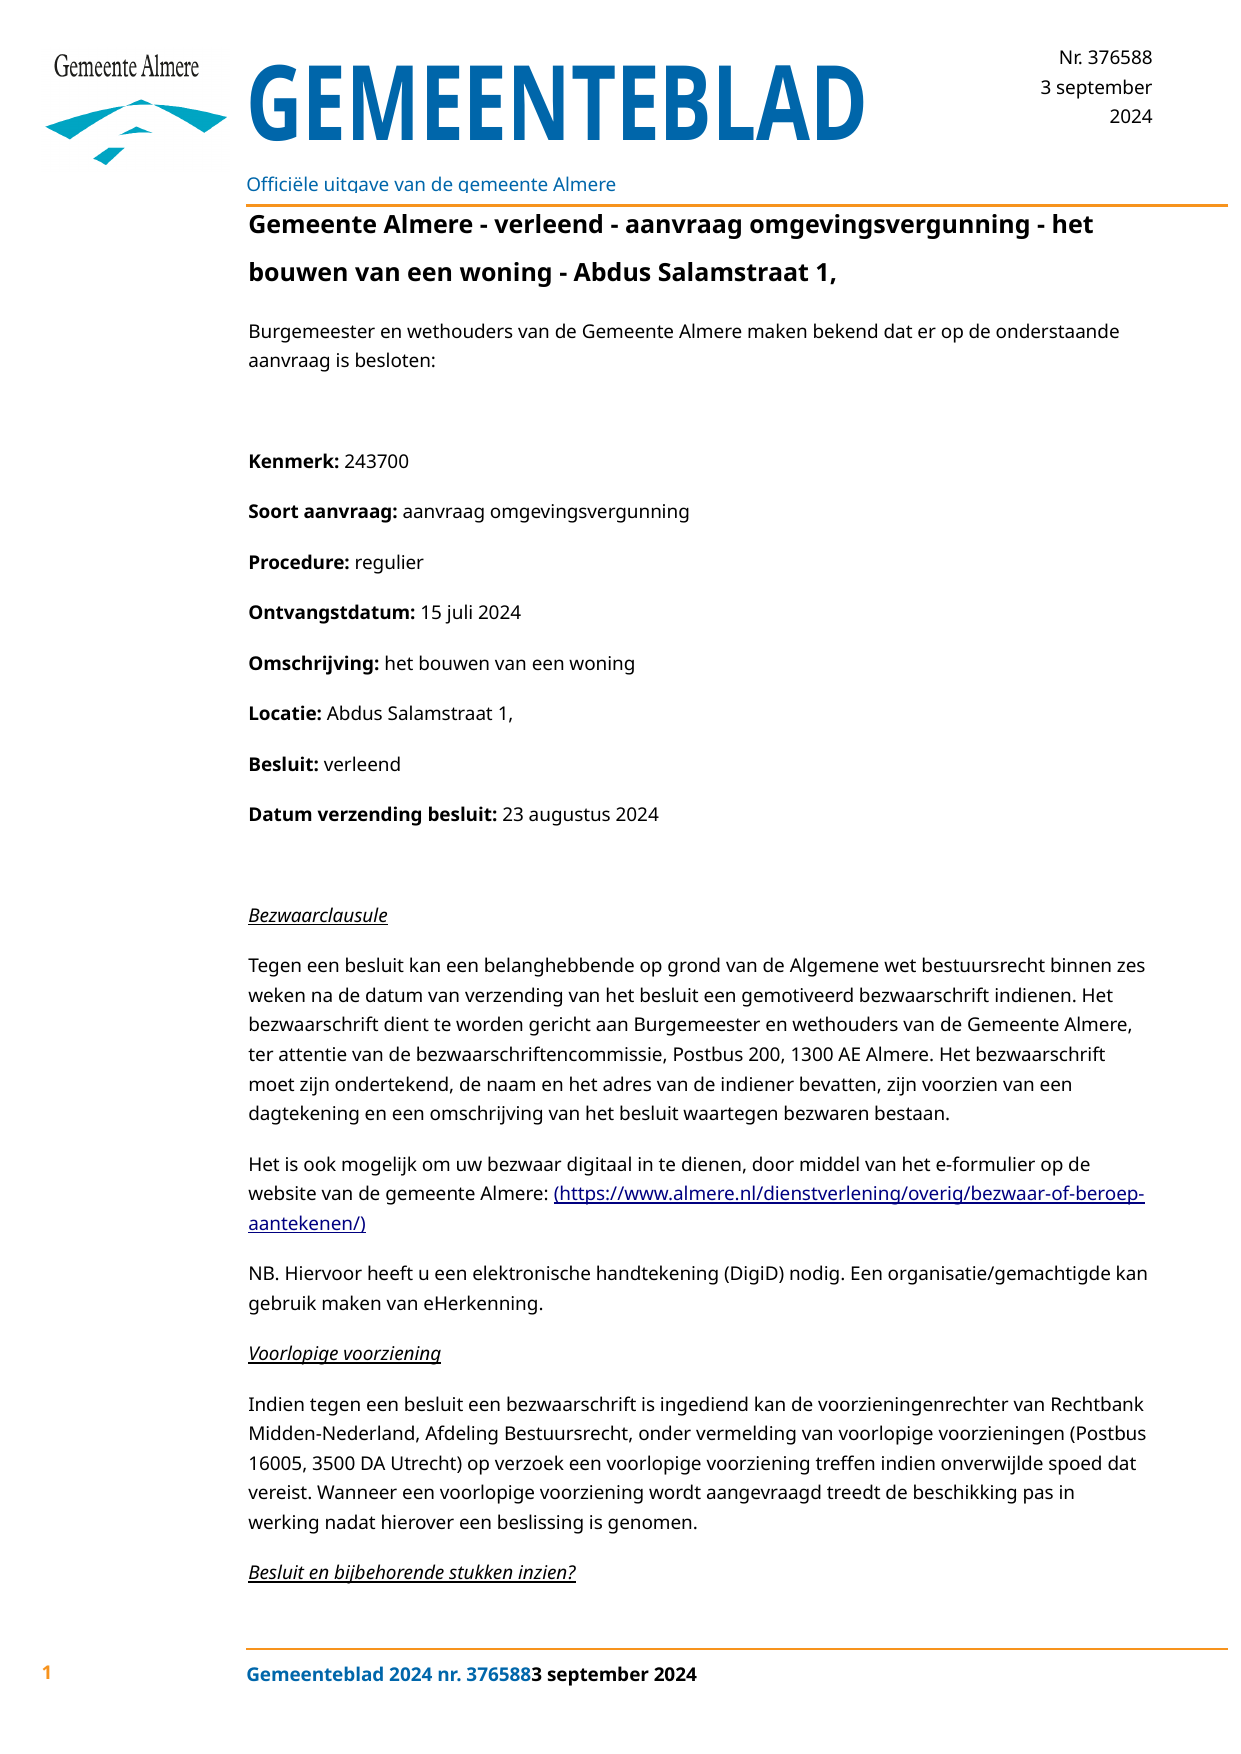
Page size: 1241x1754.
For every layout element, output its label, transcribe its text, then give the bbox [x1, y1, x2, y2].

text Het is ook mogelijk om uw bezwaar digitaal in te dienen, door middel van het e-formulier op de website van de gemeente Almere: (https://www.almere.nl/dienstverlening/overig/bezwaar-of-beroep-aantekenen/) [248, 1151, 1152, 1236]
text Procedure: regulier [248, 549, 1152, 575]
text Burgemeester en wethouders van de Gemeente Almere maken bekend dat er op de onderstaande aanvraag is besloten: [248, 318, 1152, 373]
text Datum verzending besluit: 23 augustus 2024 [248, 801, 1152, 827]
text Soort aanvraag: aanvraag omgevingsvergunning [248, 499, 1152, 524]
text Besluit en bijbehorende stukken inzien? [248, 1559, 1152, 1585]
text NB. Hiervoor heeft u een elektronische handtekening (DigiD) nodig. Een organisatie/gemachtigde kan gebruik maken van eHerkenning. [248, 1260, 1152, 1316]
text Besluit: verleend [248, 751, 1152, 777]
text Indien tegen een besluit een bezwaarschrift is ingediend kan de voorzieningenrechter van Rechtbank Midden-Nederland, Afdeling Bestuursrecht, onder vermelding van voorlopige voorzieningen (Postbus 16005, 3500 DA Utrecht) op verzoek een voorlopige voorziening treffen indien onverwijlde spoed dat vereist. Wanneer een voorlopige voorziening wordt aangevraagd treedt de beschikking pas in werking nadat hierover een beslissing is genomen. [248, 1391, 1152, 1535]
text Locatie: Abdus Salamstraat 1, [248, 700, 1152, 726]
text Omschrijving: het bouwen van een woning [248, 650, 1152, 676]
text Tegen een besluit kan een belanghebbende op grond van de Algemene wet bestuursrecht binnen zes weken na de datum van verzending van het besluit een gemotiveerd bezwaarschrift indienen. Het bezwaarschrift dient te worden gericht aan Burgemeester en wethouders van de Gemeente Almere, ter attentie van de bezwaarschriftencommissie, Postbus 200, 1300 AE Almere. Het bezwaarschrift moet zijn ondertekend, de naam en het adres van de indiener bevatten, zijn voorzien van een dagtekening en een omschrijving van het besluit waartegen bezwaren bestaan. [248, 952, 1152, 1126]
picture [41, 47, 231, 172]
text Gemeente Almere - verleend - aanvraag omgevingsvergunning - het bouwen van een woning - Abdus Salamstraat 1, [248, 207, 1152, 288]
text Kenmerk: 243700 [248, 448, 1152, 474]
text Voorlopige voorziening [248, 1340, 1152, 1366]
text Bezwaarclausule [248, 902, 1152, 928]
text Ontvangstdatum: 15 juli 2024 [248, 599, 1152, 625]
